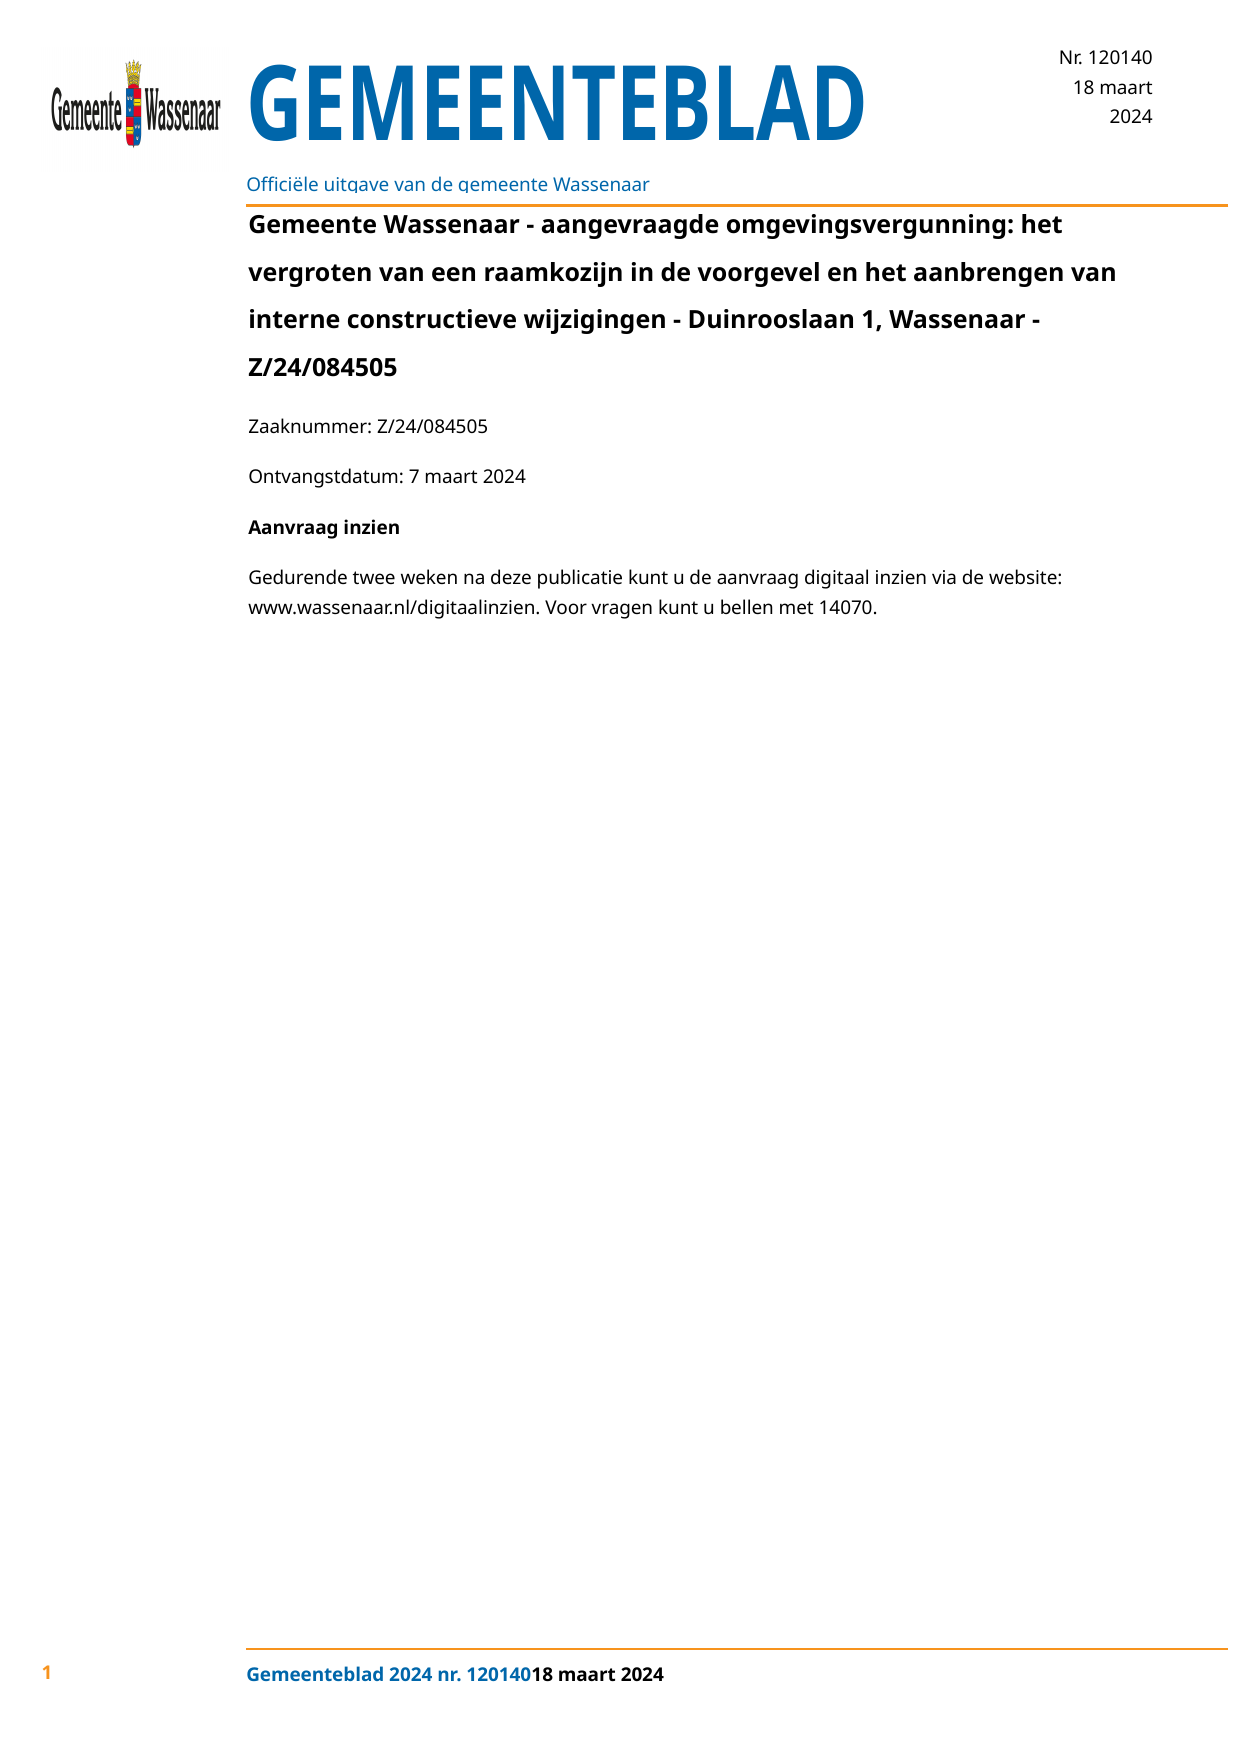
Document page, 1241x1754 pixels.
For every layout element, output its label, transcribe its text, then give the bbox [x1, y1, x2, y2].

text Gemeente Wassenaar - aangevraagde omgevingsvergunning: het vergroten van een raamkozijn in de voorgevel en het aanbrengen van interne constructieve wijzigingen - Duinrooslaan 1, Wassenaar - Z/24/084505 [248, 207, 1152, 384]
text Gedurende twee weken na deze publicatie kunt u de aanvraag digitaal inzien via de website: www.wassenaar.nl/digitaalinzien. Voor vragen kunt u bellen met 14070. [248, 564, 1152, 620]
text Zaaknummer: Z/24/084505 [248, 413, 1152, 439]
text Aanvraag inzien [248, 514, 1152, 540]
picture [41, 47, 231, 172]
text Ontvangstdatum: 7 maart 2024 [248, 463, 1152, 489]
